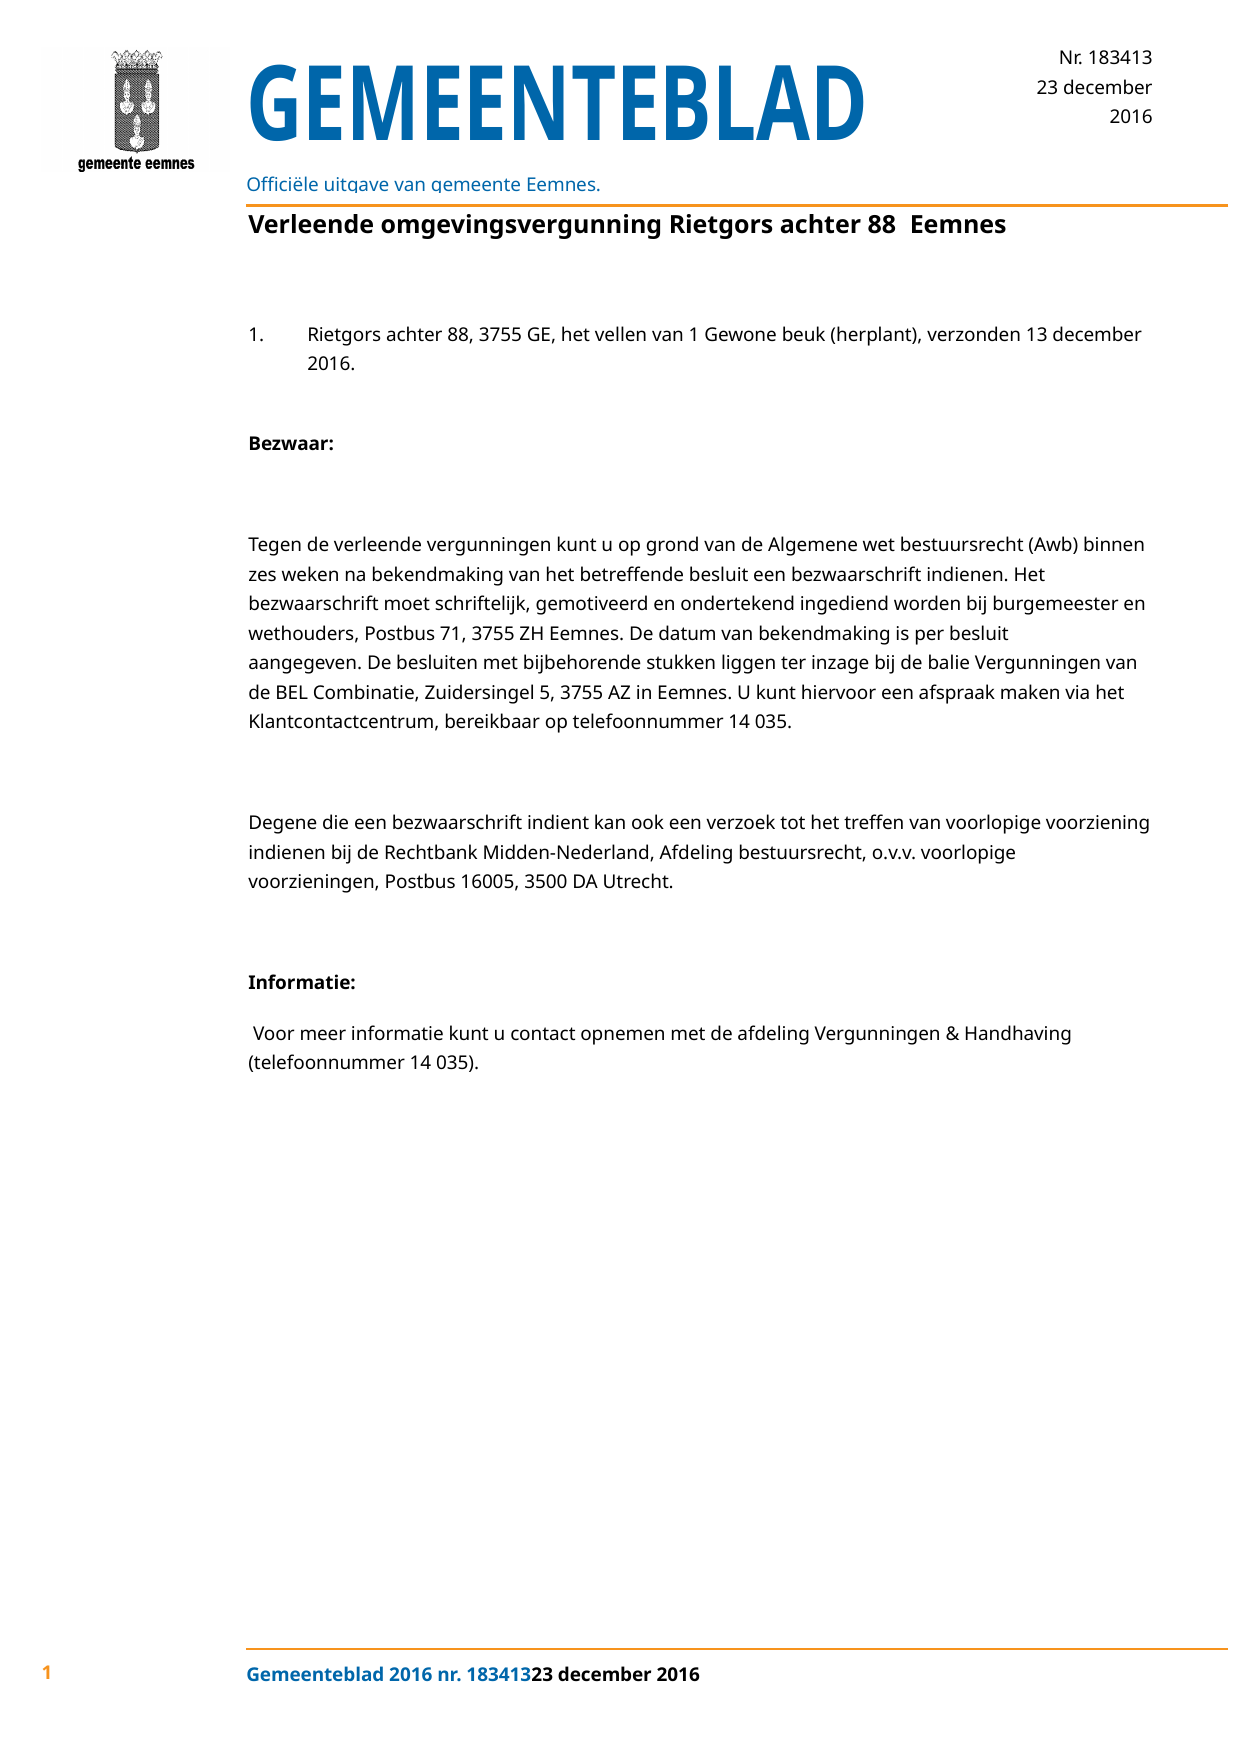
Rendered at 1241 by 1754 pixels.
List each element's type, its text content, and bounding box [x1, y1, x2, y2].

text Voor meer informatie kunt u contact opnemen met de afdeling Vergunningen & Handhaving (telefoonnummer 14 035). [248, 1020, 1152, 1075]
text Bezwaar: [248, 430, 1152, 456]
text Degene die een bezwaarschrift indient kan ook een verzoek tot het treffen van voorlopige voorziening indienen bij de Rechtbank Midden-Nederland, Afdeling bestuursrecht, o.v.v. voorlopige voorzieningen, Postbus 16005, 3500 DA Utrecht. [248, 809, 1152, 894]
picture [41, 47, 231, 172]
text Verleende omgevingsvergunning Rietgors achter 88 Eemnes [248, 207, 1152, 241]
text Informatie: [248, 969, 1152, 995]
list Rietgors achter 88, 3755 GE, het vellen van 1 Gewone beuk (herplant), verzonden 13 december 2016. [248, 321, 1152, 376]
text Tegen de verleende vergunningen kunt u op grond van de Algemene wet bestuursrecht (Awb) binnen zes weken na bekendmaking van het betreffende besluit een bezwaarschrift indienen. Het bezwaarschrift moet schriftelijk, gemotiveerd en ondertekend ingediend worden bij burgemeester en wethouders, Postbus 71, 3755 ZH Eemnes. De datum van bekendmaking is per besluit aangegeven. De besluiten met bijbehorende stukken liggen ter inzage bij de balie Vergunningen van de BEL Combinatie, Zuidersingel 5, 3755 AZ in Eemnes. U kunt hiervoor een afspraak maken via het Klantcontactcentrum, bereikbaar op telefoonnummer 14 035. [248, 531, 1152, 734]
